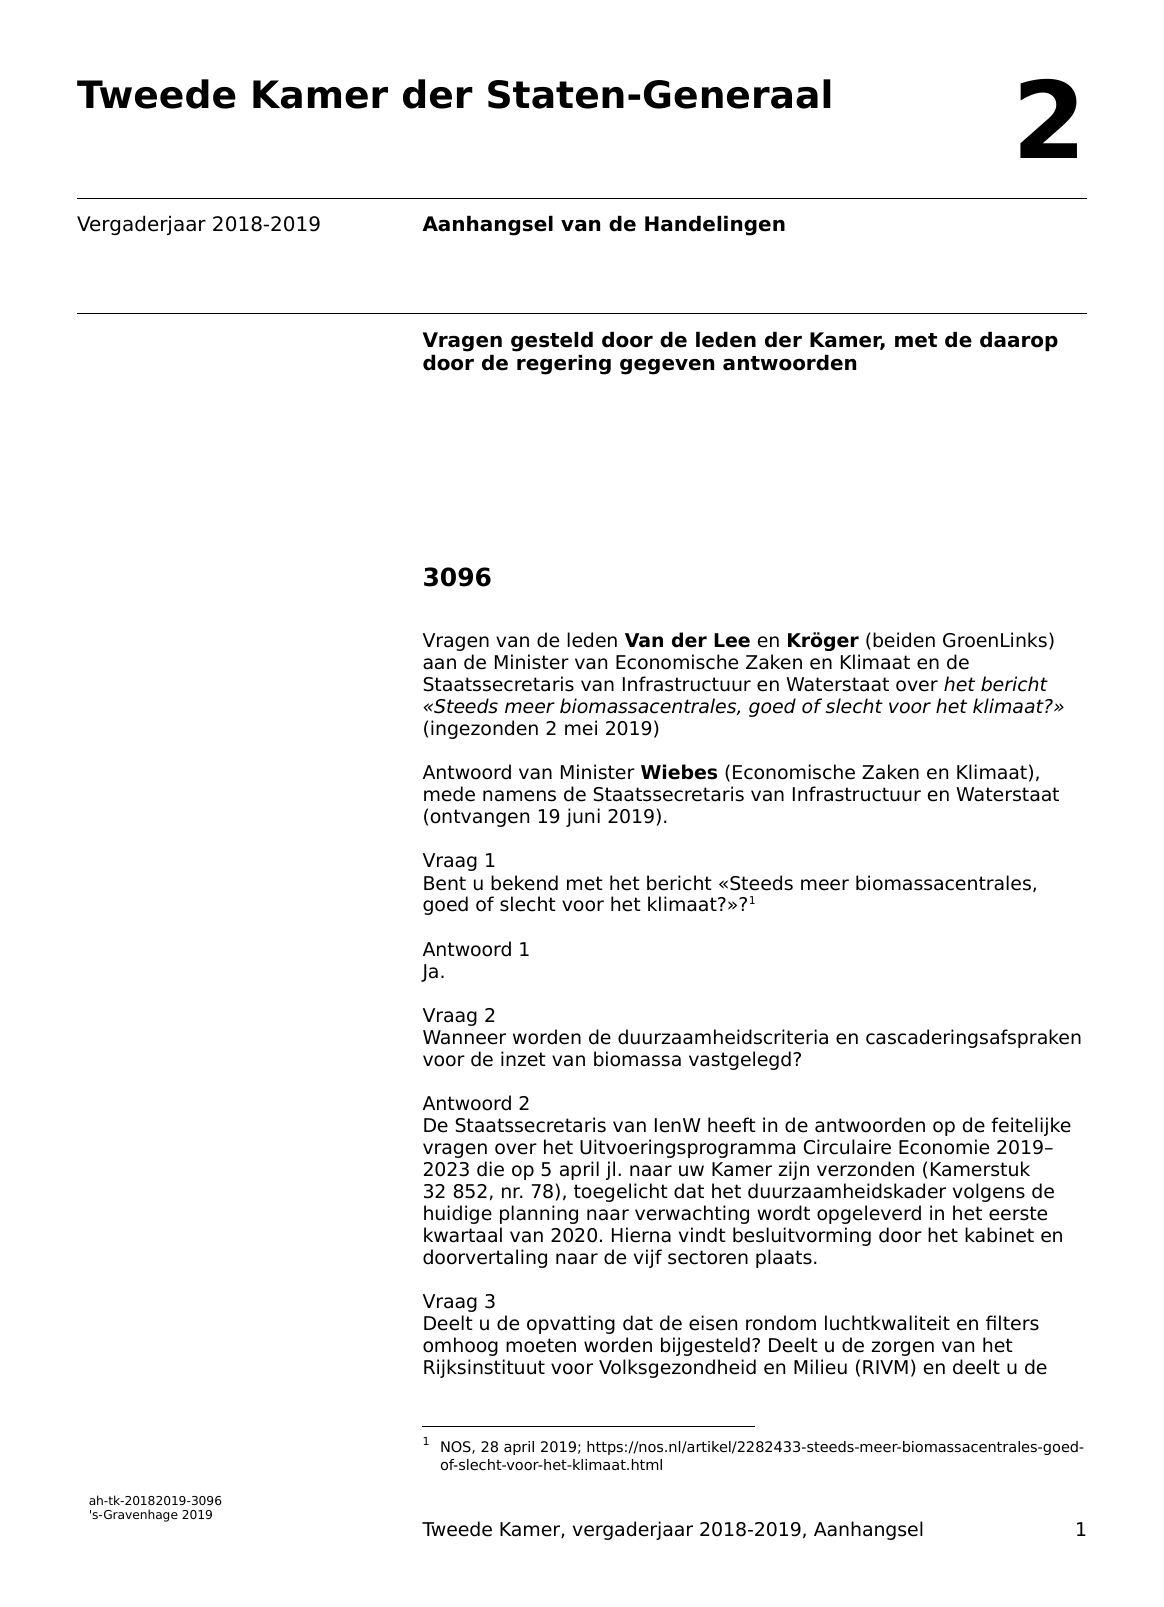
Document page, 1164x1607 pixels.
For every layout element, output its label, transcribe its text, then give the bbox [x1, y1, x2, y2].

text ah-tk-20182019-3096 [88, 1494, 323, 1508]
text 's-Gravenhage 2019 [88, 1508, 323, 1522]
text Vragen van de leden Van der Lee en Kröger (beiden GroenLinks) aan de Minister van Economische Zaken en Klimaat en de Staatssecretaris van Infrastructuur en Waterstaat over het bericht «Steeds meer biomassacentrales, goed of slecht voor het klimaat?» (ingezonden 2 mei 2019) [422, 630, 1087, 740]
text Wanneer worden de duurzaamheidscriteria en cascaderingsafspraken voor de inzet van biomassa vastgelegd? [422, 1027, 1087, 1071]
table_cell [77, 314, 422, 375]
text NOS, 28 april 2019; https://nos.nl/artikel/2282433-steeds-meer-biomassacentrales-goed-of-slecht-voor-het-klimaat.html [422, 1435, 1087, 1474]
text Antwoord van Minister Wiebes (Economische Zaken en Klimaat), mede namens de Staatssecretaris van Infrastructuur en Waterstaat (ontvangen 19 juni 2019). [422, 762, 1087, 828]
text 3096 [422, 563, 1087, 592]
text Antwoord 2 [422, 1093, 1087, 1115]
table_header Tweede Kamer der Staten-Generaal [77, 59, 886, 198]
table_cell Vergaderjaar 2018-2019 [77, 199, 422, 313]
table_cell Vragen gesteld door de leden der Kamer, met de daarop door de regering gegeven antwoorden [422, 314, 1087, 375]
text Vraag 2 [422, 1005, 1087, 1027]
text De Staatssecretaris van IenW heeft in de antwoorden op de feitelijke vragen over het Uitvoeringsprogramma Circulaire Economie 2019–2023 die op 5 april jl. naar uw Kamer zijn verzonden (Kamerstuk 32 852, nr. 78), toegelicht dat het duurzaamheidskader volgens de huidige planning naar verwachting wordt opgeleverd in het eerste kwartaal van 2020. Hierna vindt besluitvorming door het kabinet en doorvertaling naar de vijf sectoren plaats. [422, 1115, 1087, 1269]
table_cell Aanhangsel van de Handelingen [422, 199, 1087, 313]
text Vraag 1 [422, 850, 1087, 872]
text Deelt u de opvatting dat de eisen rondom luchtkwaliteit en filters omhoog moeten worden bijgesteld? Deelt u de zorgen van het Rijksinstituut voor Volksgezondheid en Milieu (RIVM) en deelt u de [422, 1313, 1087, 1379]
text Bent u bekend met het bericht «Steeds meer biomassacentrales, goed of slecht voor het klimaat?»? [422, 872, 1087, 916]
text Ja. [422, 961, 1087, 982]
text Vraag 3 [422, 1291, 1087, 1313]
table_header 2 [886, 59, 1087, 198]
text Antwoord 1 [422, 938, 1087, 961]
